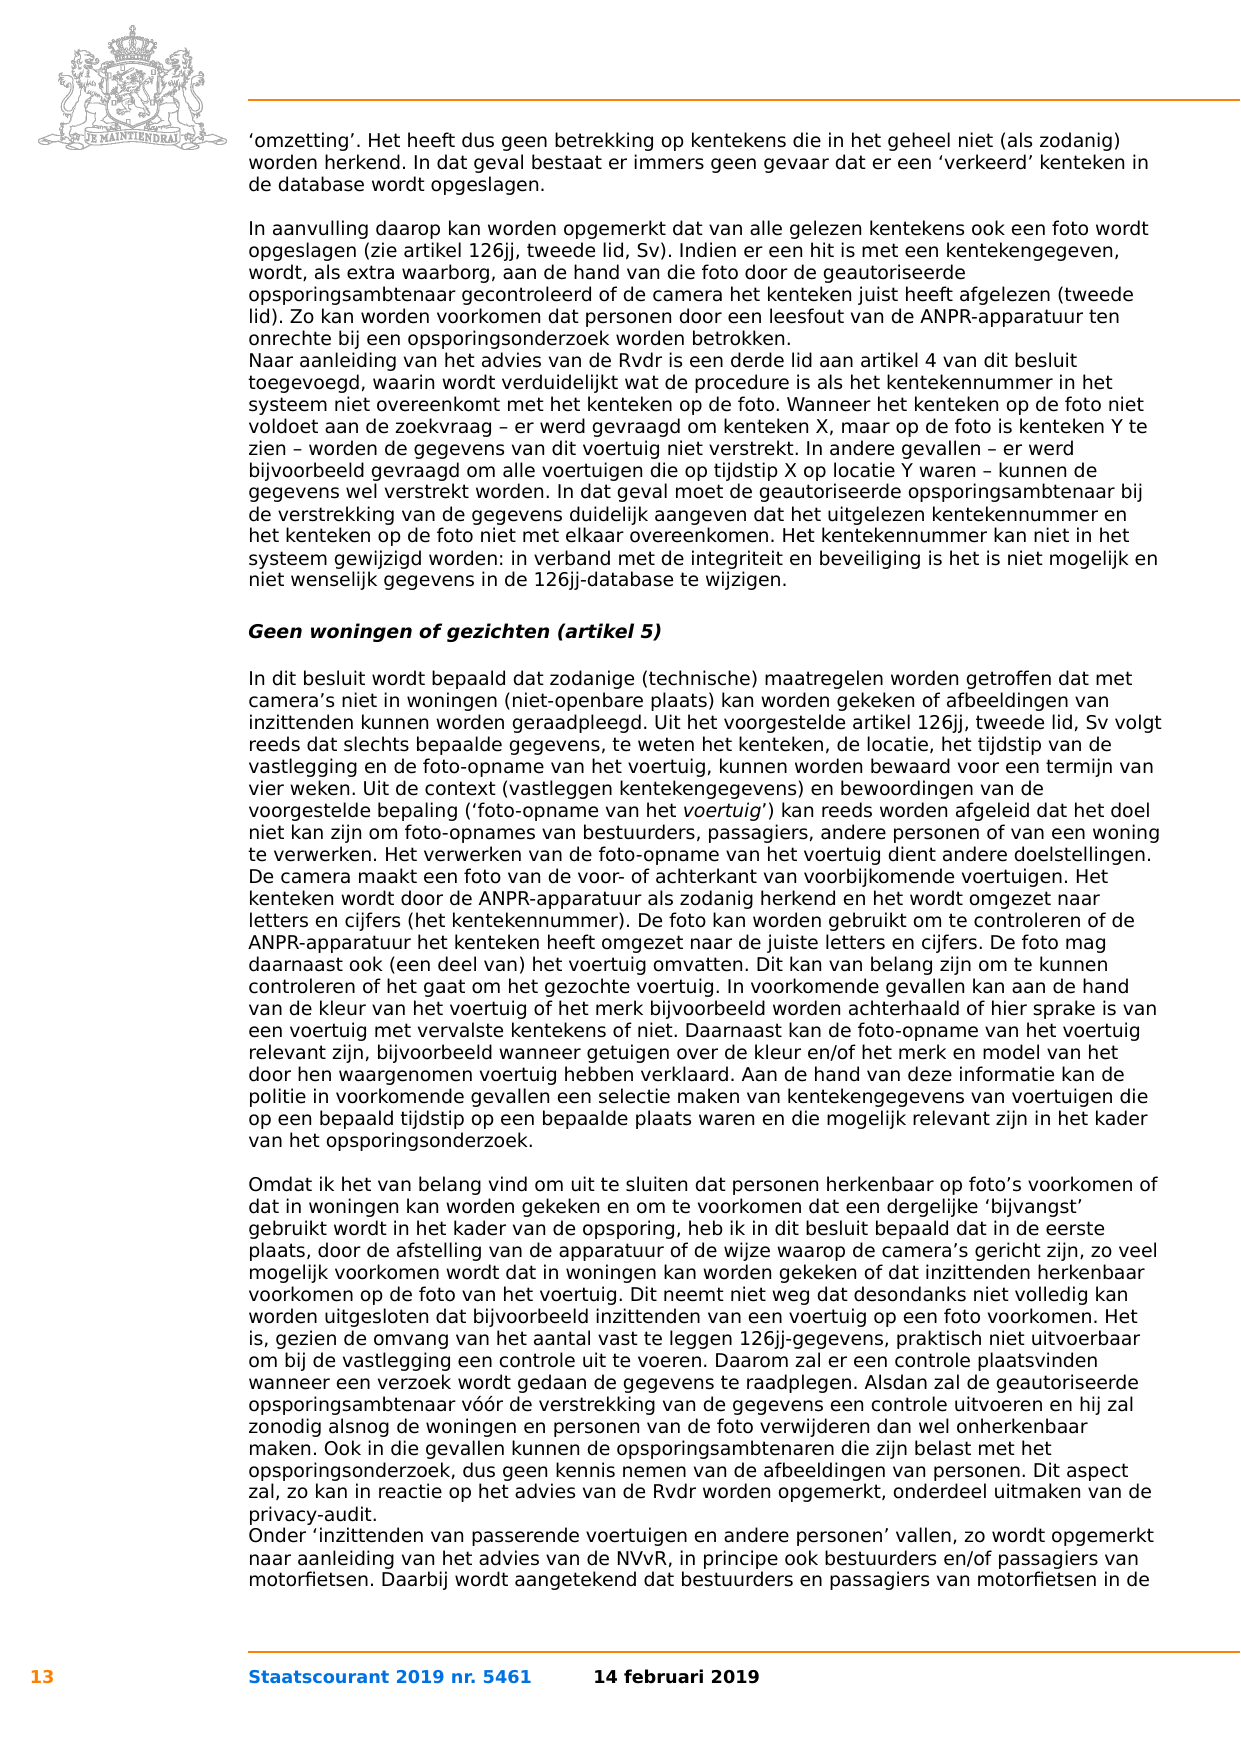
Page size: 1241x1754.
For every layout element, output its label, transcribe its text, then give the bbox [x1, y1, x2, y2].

text In dit besluit wordt bepaald dat zodanige (technische) maatregelen worden getroffen dat met camera’s niet in woningen (niet-openbare plaats) kan worden gekeken of afbeeldingen van inzittenden kunnen worden geraadpleegd. Uit het voorgestelde artikel 126jj, tweede lid, Sv volgt reeds dat slechts bepaalde gegevens, te weten het kenteken, de locatie, het tijdstip van de vastlegging en de foto-opname van het voertuig, kunnen worden bewaard voor een termijn van vier weken. Uit de context (vastleggen kentekengegevens) en bewoordingen van de voorgestelde bepaling (‘foto-opname van het voertuig’) kan reeds worden afgeleid dat het doel niet kan zijn om foto-opnames van bestuurders, passagiers, andere personen of van een woning te verwerken. Het verwerken van de foto-opname van het voertuig dient andere doelstellingen. De camera maakt een foto van de voor- of achterkant van voorbijkomende voertuigen. Het kenteken wordt door de ANPR-apparatuur als zodanig herkend en het wordt omgezet naar letters en cijfers (het kentekennummer). De foto kan worden gebruikt om te controleren of de ANPR-apparatuur het kenteken heeft omgezet naar de juiste letters en cijfers. De foto mag daarnaast ook (een deel van) het voertuig omvatten. Dit kan van belang zijn om te kunnen controleren of het gaat om het gezochte voertuig. In voorkomende gevallen kan aan de hand van de kleur van het voertuig of het merk bijvoorbeeld worden achterhaald of hier sprake is van een voertuig met vervalste kentekens of niet. Daarnaast kan de foto-opname van het voertuig relevant zijn, bijvoorbeeld wanneer getuigen over de kleur en/of het merk en model van het door hen waargenomen voertuig hebben verklaard. Aan de hand van deze informatie kan de politie in voorkomende gevallen een selectie maken van kentekengegevens van voertuigen die op een bepaald tijdstip op een bepaalde plaats waren en die mogelijk relevant zijn in het kader van het opsporingsonderzoek. [248, 668, 1163, 1152]
text Naar aanleiding van het advies van de Rvdr is een derde lid aan artikel 4 van dit besluit toegevoegd, waarin wordt verduidelijkt wat de procedure is als het kentekennummer in het systeem niet overeenkomt met het kenteken op de foto. Wanneer het kenteken op de foto niet voldoet aan de zoekvraag – er werd gevraagd om kenteken X, maar op de foto is kenteken Y te zien – worden de gegevens van dit voertuig niet verstrekt. In andere gevallen – er werd bijvoorbeeld gevraagd om alle voertuigen die op tijdstip X op locatie Y waren – kunnen de gegevens wel verstrekt worden. In dat geval moet de geautoriseerde opsporingsambtenaar bij de verstrekking van de gegevens duidelijk aangeven dat het uitgelezen kentekennummer en het kenteken op de foto niet met elkaar overeenkomen. Het kentekennummer kan niet in het systeem gewijzigd worden: in verband met de integriteit en beveiliging is het is niet mogelijk en niet wenselijk gegevens in de 126jj-database te wijzigen. [248, 349, 1163, 591]
text Onder ‘inzittenden van passerende voertuigen en andere personen’ vallen, zo wordt opgemerkt naar aanleiding van het advies van de NVvR, in principe ook bestuurders en/of passagiers van motorfietsen. Daarbij wordt aangetekend dat bestuurders en passagiers van motorfietsen in de [248, 1525, 1163, 1591]
picture [38, 25, 227, 150]
subtitle Geen woningen of gezichten (artikel 5) [248, 621, 1163, 643]
text Omdat ik het van belang vind om uit te sluiten dat personen herkenbaar op foto’s voorkomen of dat in woningen kan worden gekeken en om te voorkomen dat een dergelijke ‘bijvangst’ gebruikt wordt in het kader van de opsporing, heb ik in dit besluit bepaald dat in de eerste plaats, door de afstelling van de apparatuur of de wijze waarop de camera’s gericht zijn, zo veel mogelijk voorkomen wordt dat in woningen kan worden gekeken of dat inzittenden herkenbaar voorkomen op de foto van het voertuig. Dit neemt niet weg dat desondanks niet volledig kan worden uitgesloten dat bijvoorbeeld inzittenden van een voertuig op een foto voorkomen. Het is, gezien de omvang van het aantal vast te leggen 126jj-gegevens, praktisch niet uitvoerbaar om bij de vastlegging een controle uit te voeren. Daarom zal er een controle plaatsvinden wanneer een verzoek wordt gedaan de gegevens te raadplegen. Alsdan zal de geautoriseerde opsporingsambtenaar vóór de verstrekking van de gegevens een controle uitvoeren en hij zal zonodig alsnog de woningen en personen van de foto verwijderen dan wel onherkenbaar maken. Ook in die gevallen kunnen de opsporingsambtenaren die zijn belast met het opsporingsonderzoek, dus geen kennis nemen van de afbeeldingen van personen. Dit aspect zal, zo kan in reactie op het advies van de Rvdr worden opgemerkt, onderdeel uitmaken van de privacy-audit. [248, 1174, 1163, 1525]
text ‘omzetting’. Het heeft dus geen betrekking op kentekens die in het geheel niet (als zodanig) worden herkend. In dat geval bestaat er immers geen gevaar dat er een ‘verkeerd’ kenteken in de database wordt opgeslagen. [248, 130, 1163, 196]
text In aanvulling daarop kan worden opgemerkt dat van alle gelezen kentekens ook een foto wordt opgeslagen (zie artikel 126jj, tweede lid, Sv). Indien er een hit is met een kentekengegeven, wordt, als extra waarborg, aan de hand van die foto door de geautoriseerde opsporingsambtenaar gecontroleerd of de camera het kenteken juist heeft afgelezen (tweede lid). Zo kan worden voorkomen dat personen door een leesfout van de ANPR-apparatuur ten onrechte bij een opsporingsonderzoek worden betrokken. [248, 218, 1163, 349]
